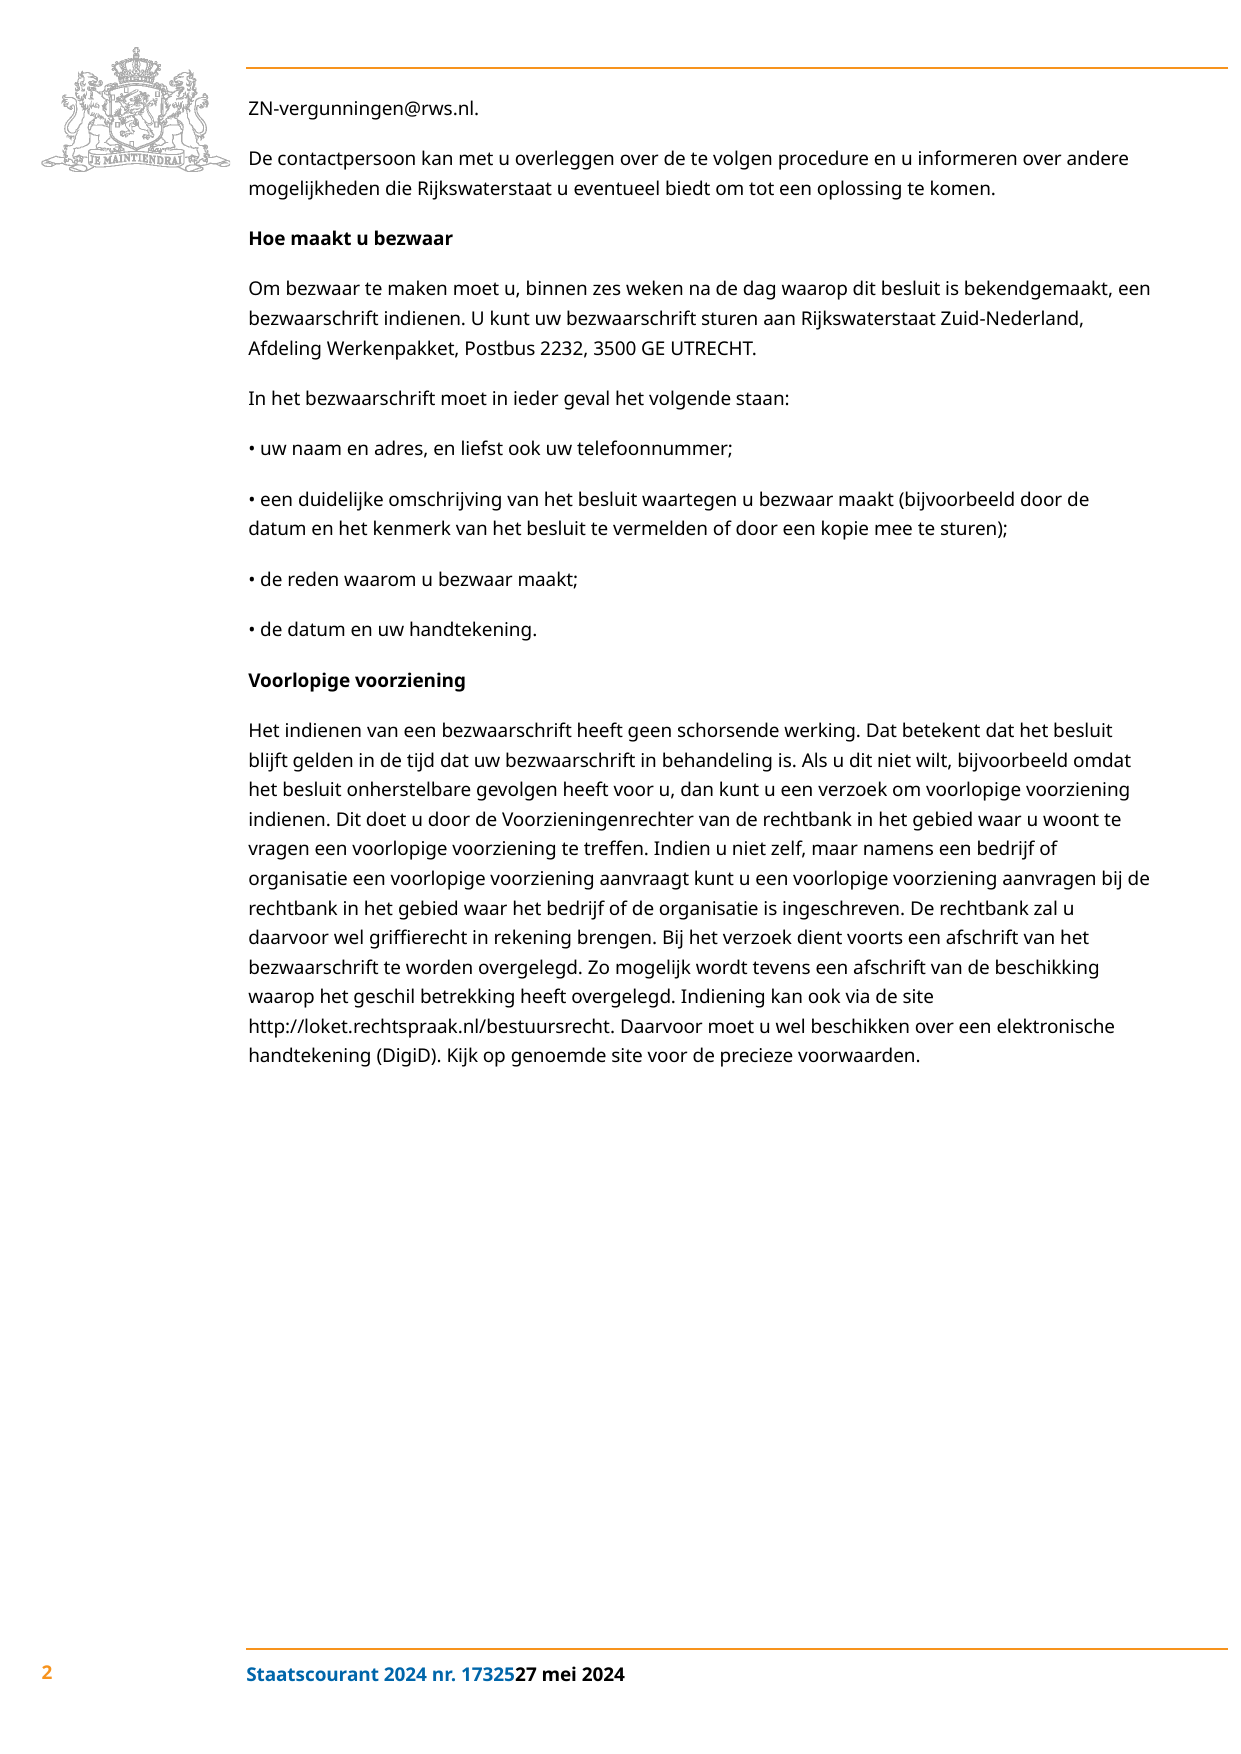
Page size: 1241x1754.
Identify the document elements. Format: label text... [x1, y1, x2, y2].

picture [41, 47, 231, 172]
text Het indienen van een bezwaarschrift heeft geen schorsende werking. Dat betekent dat het besluit blijft gelden in de tijd dat uw bezwaarschrift in behandeling is. Als u dit niet wilt, bijvoorbeeld omdat het besluit onherstelbare gevolgen heeft voor u, dan kunt u een verzoek om voorlopige voorziening indienen. Dit doet u door de Voorzieningenrechter van de rechtbank in het gebied waar u woont te vragen een voorlopige voorziening te treffen. Indien u niet zelf, maar namens een bedrijf of organisatie een voorlopige voorziening aanvraagt kunt u een voorlopige voorziening aanvragen bij de rechtbank in het gebied waar het bedrijf of de organisatie is ingeschreven. De rechtbank zal u daarvoor wel griffierecht in rekening brengen. Bij het verzoek dient voorts een afschrift van het bezwaarschrift te worden overgelegd. Zo mogelijk wordt tevens een afschrift van de beschikking waarop het geschil betrekking heeft overgelegd. Indiening kan ook via de site http://loket.rechtspraak.nl/bestuursrecht. Daarvoor moet u wel beschikken over een elektronische handtekening (DigiD). Kijk op genoemde site voor de precieze voorwaarden. [248, 717, 1152, 1068]
text • een duidelijke omschrijving van het besluit waartegen u bezwaar maakt (bijvoorbeeld door de datum en het kenmerk van het besluit te vermelden of door een kopie mee te sturen); [248, 486, 1152, 541]
text • uw naam en adres, en liefst ook uw telefoonnummer; [248, 436, 1152, 461]
text • de reden waarom u bezwaar maakt; [248, 566, 1152, 592]
text • de datum en uw handtekening. [248, 616, 1152, 642]
text Voorlopige voorziening [248, 667, 1152, 693]
text De contactpersoon kan met u overleggen over de te volgen procedure en u informeren over andere mogelijkheden die Rijkswaterstaat u eventueel biedt om tot een oplossing te komen. [248, 145, 1152, 201]
text Hoe maakt u bezwaar [248, 225, 1152, 251]
text In het bezwaarschrift moet in ieder geval het volgende staan: [248, 385, 1152, 411]
text ZN-vergunningen@rws.nl. [248, 95, 1152, 121]
text Om bezwaar te maken moet u, binnen zes weken na de dag waarop dit besluit is bekendgemaakt, een bezwaarschrift indienen. U kunt uw bezwaarschrift sturen aan Rijkswaterstaat Zuid-Nederland, Afdeling Werkenpakket, Postbus 2232, 3500 GE UTRECHT. [248, 276, 1152, 361]
